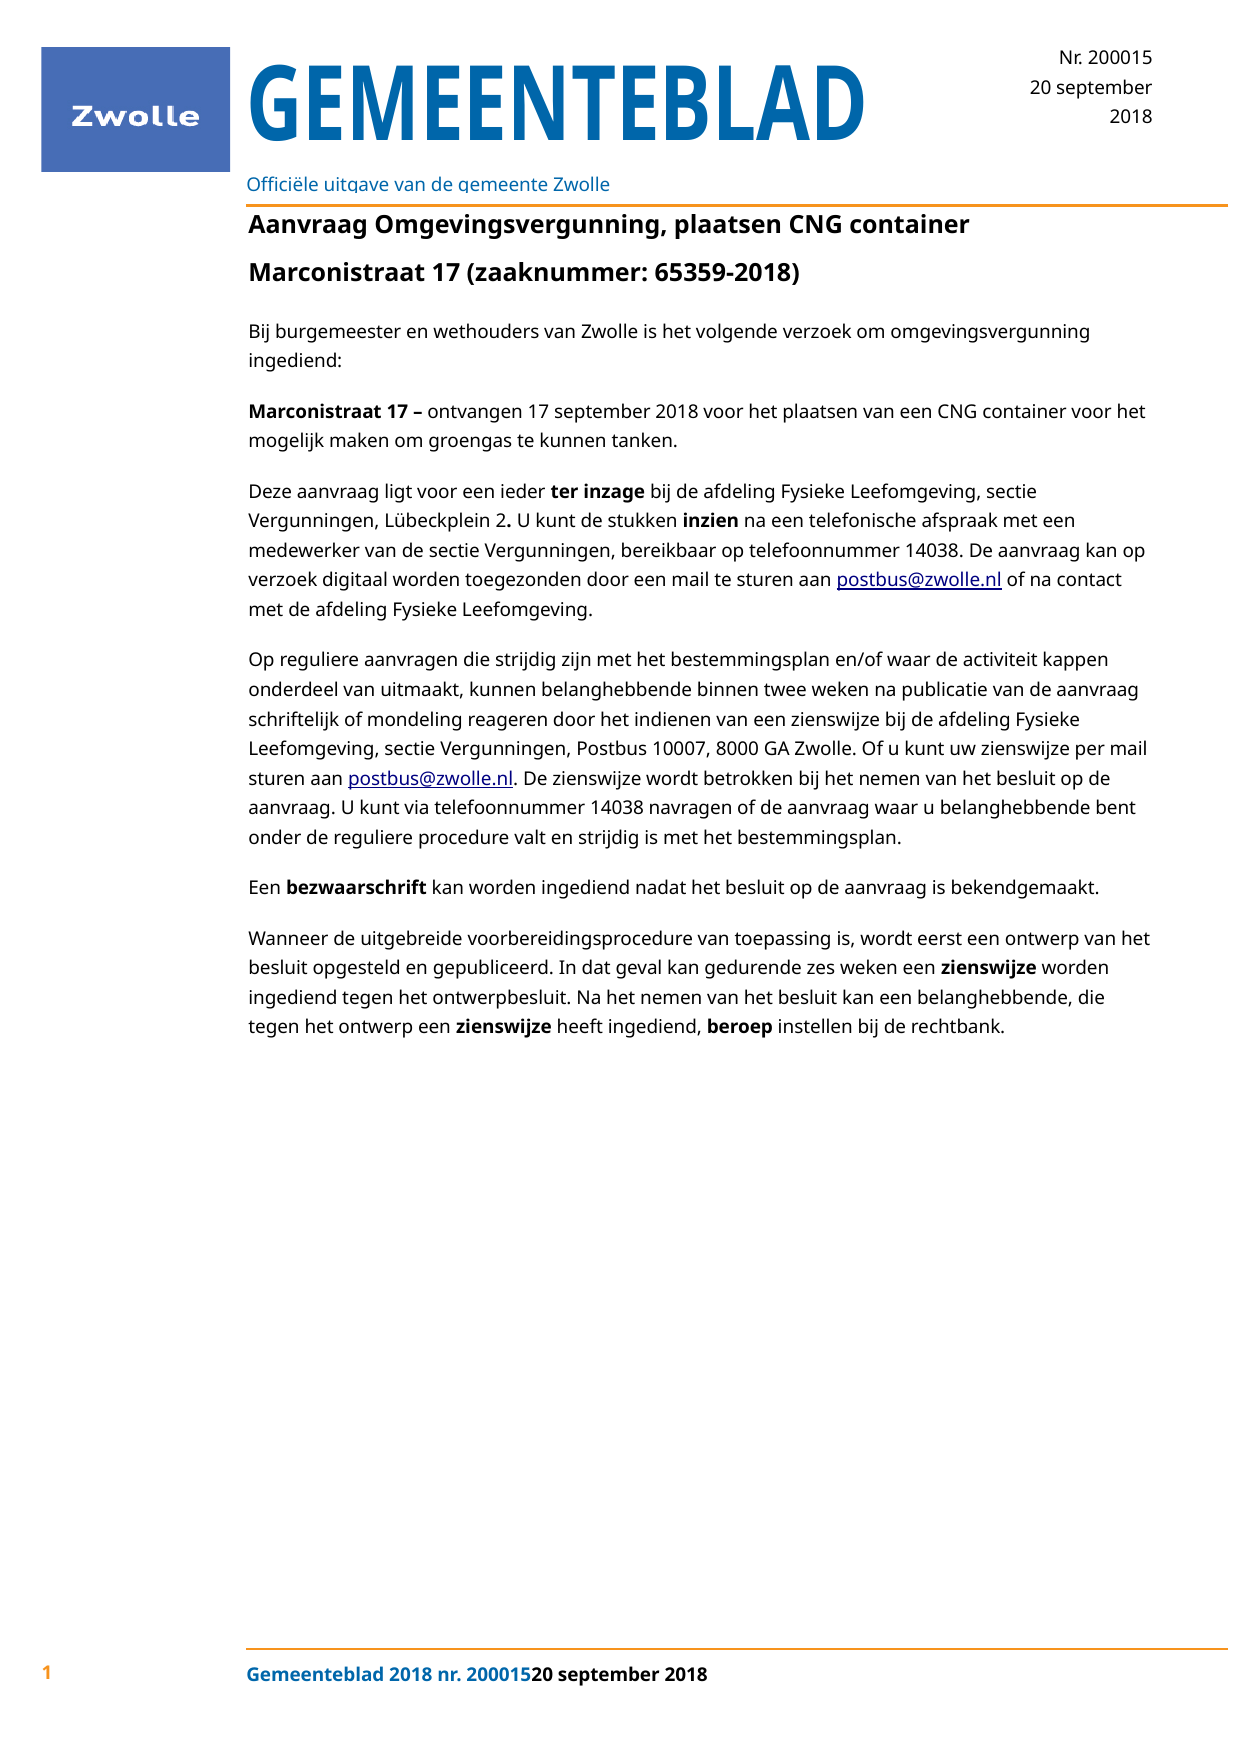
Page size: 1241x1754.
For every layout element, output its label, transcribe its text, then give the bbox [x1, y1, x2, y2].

text Marconistraat 17 – ontvangen 17 september 2018 voor het plaatsen van een CNG container voor het mogelijk maken om groengas te kunnen tanken. [248, 398, 1152, 453]
text Deze aanvraag ligt voor een ieder ter inzage bij de afdeling Fysieke Leefomgeving, sectie Vergunningen, Lübeckplein 2. U kunt de stukken inzien na een telefonische afspraak met een medewerker van de sectie Vergunningen, bereikbaar op telefoonnummer 14038. De aanvraag kan op verzoek digitaal worden toegezonden door een mail te sturen aan postbus@zwolle.nl of na contact met de afdeling Fysieke Leefomgeving. [248, 478, 1152, 622]
text Aanvraag Omgevingsvergunning, plaatsen CNG container Marconistraat 17 (zaaknummer: 65359-2018) [248, 207, 1152, 288]
text Wanneer de uitgebreide voorbereidingsprocedure van toepassing is, wordt eerst een ontwerp van het besluit opgesteld en gepubliceerd. In dat geval kan gedurende zes weken een zienswijze worden ingediend tegen het ontwerpbesluit. Na het nemen van het besluit kan een belanghebbende, die tegen het ontwerp een zienswijze heeft ingediend, beroep instellen bij de rechtbank. [248, 925, 1152, 1039]
picture [41, 47, 231, 172]
text Op reguliere aanvragen die strijdig zijn met het bestemmingsplan en/of waar de activiteit kappen onderdeel van uitmaakt, kunnen belanghebbende binnen twee weken na publicatie van de aanvraag schriftelijk of mondeling reageren door het indienen van een zienswijze bij de afdeling Fysieke Leefomgeving, sectie Vergunningen, Postbus 10007, 8000 GA Zwolle. Of u kunt uw zienswijze per mail sturen aan postbus@zwolle.nl. De zienswijze wordt betrokken bij het nemen van het besluit op de aanvraag. U kunt via telefoonnummer 14038 navragen of de aanvraag waar u belanghebbende bent onder de reguliere procedure valt en strijdig is met het bestemmingsplan. [248, 647, 1152, 850]
text Een bezwaarschrift kan worden ingediend nadat het besluit op de aanvraag is bekendgemaakt. [248, 874, 1152, 900]
text Bij burgemeester en wethouders van Zwolle is het volgende verzoek om omgevingsvergunning ingediend: [248, 318, 1152, 373]
